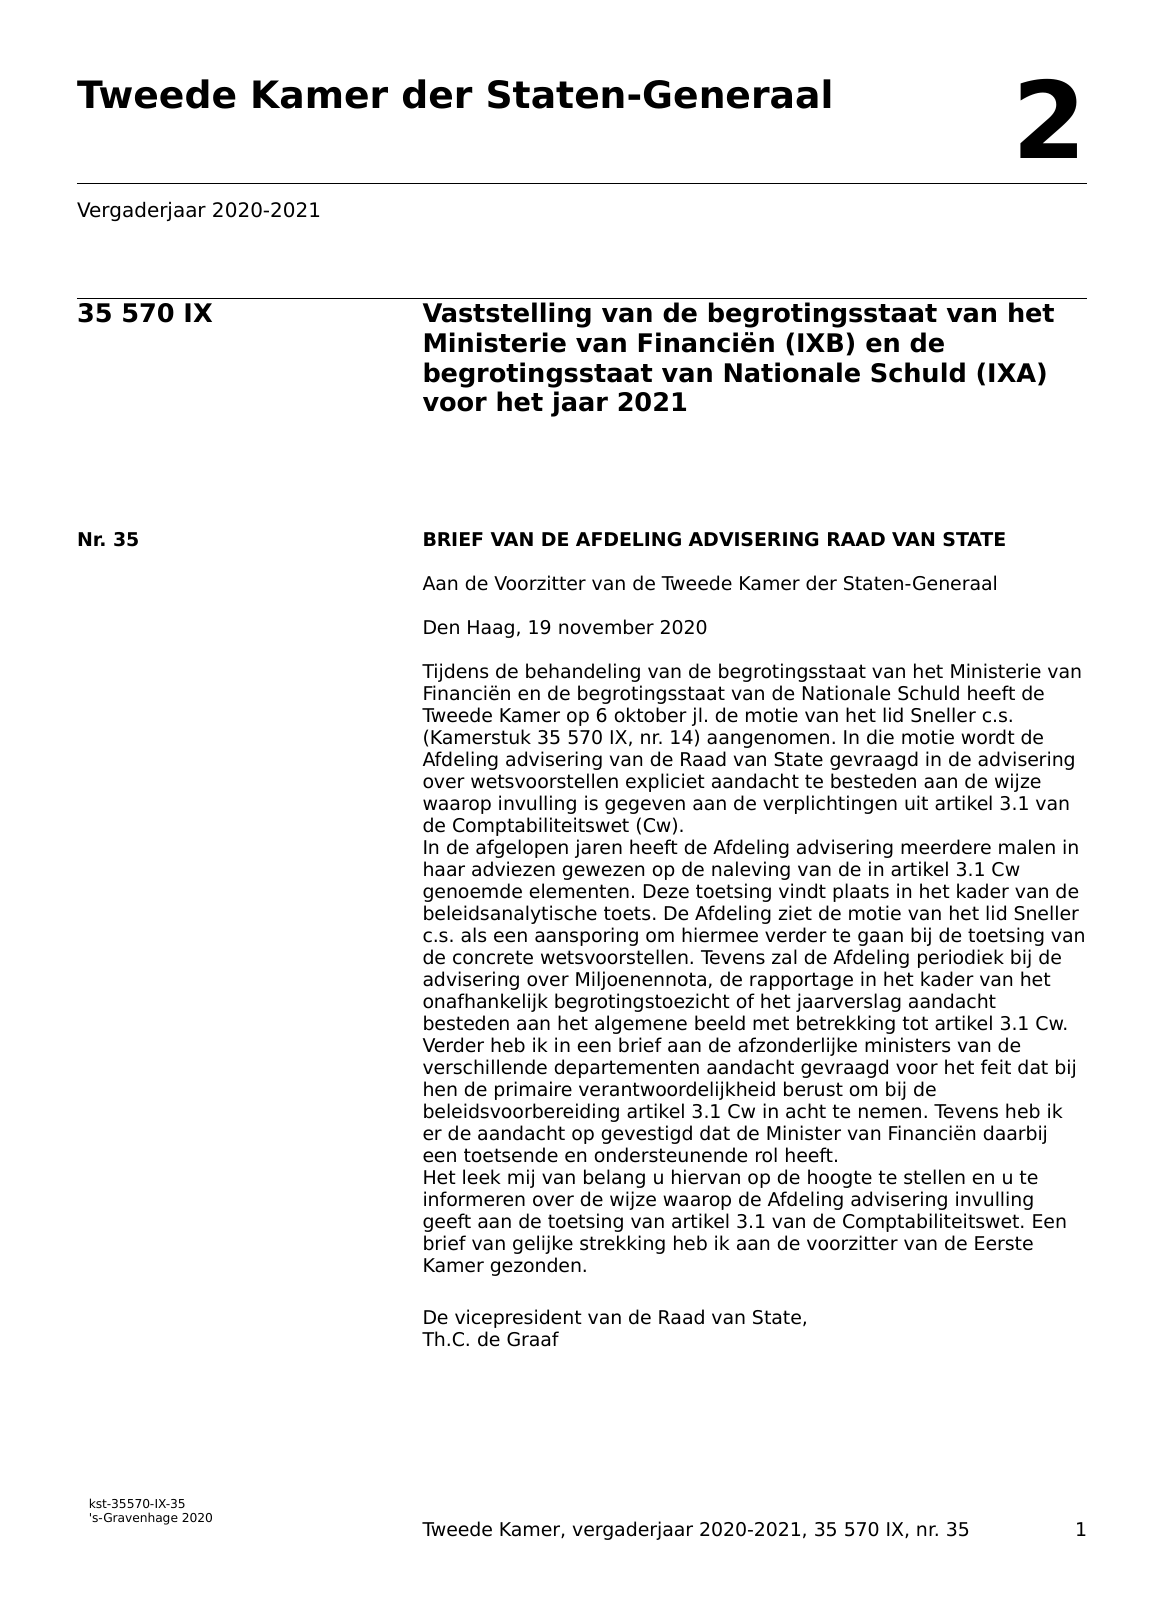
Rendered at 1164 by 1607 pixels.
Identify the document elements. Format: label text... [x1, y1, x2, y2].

table_header 2 [886, 59, 1087, 183]
text Verder heb ik in een brief aan de afzonderlijke ministers van de verschillende departementen aandacht gevraagd voor het feit dat bij hen de primaire verantwoordelijkheid berust om bij de beleidsvoorbereiding artikel 3.1 Cw in acht te nemen. Tevens heb ik er de aandacht op gevestigd dat de Minister van Financiën daarbij een toetsende en ondersteunende rol heeft. [422, 1035, 1087, 1167]
text Het leek mij van belang u hiervan op de hoogte te stellen en u te informeren over de wijze waarop de Afdeling advisering invulling geeft aan de toetsing van artikel 3.1 van de Comptabiliteitswet. Een brief van gelijke strekking heb ik aan de voorzitter van de Eerste Kamer gezonden. [422, 1167, 1087, 1277]
table_header Tweede Kamer der Staten-Generaal [77, 59, 886, 183]
text Aan de Voorzitter van de Tweede Kamer der Staten-Generaal [422, 573, 1087, 595]
subtitle 35 570 IX Vaststelling van de begrotingsstaat van het Ministerie van Financiën (IXB) en de begrotingsstaat van Nationale Schuld (IXA) voor het jaar 2021 [77, 299, 1087, 418]
text kst-35570-IX-35 [88, 1497, 323, 1511]
text Den Haag, 19 november 2020 [422, 617, 1087, 639]
text In de afgelopen jaren heeft de Afdeling advisering meerdere malen in haar adviezen gewezen op de naleving van de in artikel 3.1 Cw genoemde elementen. Deze toetsing vindt plaats in het kader van de beleidsanalytische toets. De Afdeling ziet de motie van het lid Sneller c.s. als een aansporing om hiermee verder te gaan bij de toetsing van de concrete wetsvoorstellen. Tevens zal de Afdeling periodiek bij de advisering over Miljoenennota, de rapportage in het kader van het onafhankelijk begrotingstoezicht of het jaarverslag aandacht besteden aan het algemene beeld met betrekking tot artikel 3.1 Cw. [422, 837, 1087, 1035]
subtitle Nr. 35 BRIEF VAN DE AFDELING ADVISERING RAAD VAN STATE [77, 529, 1087, 551]
text Tijdens de behandeling van de begrotingsstaat van het Ministerie van Financiën en de begrotingsstaat van de Nationale Schuld heeft de Tweede Kamer op 6 oktober jl. de motie van het lid Sneller c.s. (Kamerstuk 35 570 IX, nr. 14) aangenomen. In die motie wordt de Afdeling advisering van de Raad van State gevraagd in de advisering over wetsvoorstellen expliciet aandacht te besteden aan de wijze waarop invulling is gegeven aan de verplichtingen uit artikel 3.1 van de Comptabiliteitswet (Cw). [422, 661, 1087, 837]
text 's-Gravenhage 2020 [88, 1511, 323, 1525]
table_cell Vergaderjaar 2020-2021 [77, 184, 1087, 298]
text De vicepresident van de Raad van State, Th.C. de Graaf [422, 1307, 1087, 1351]
